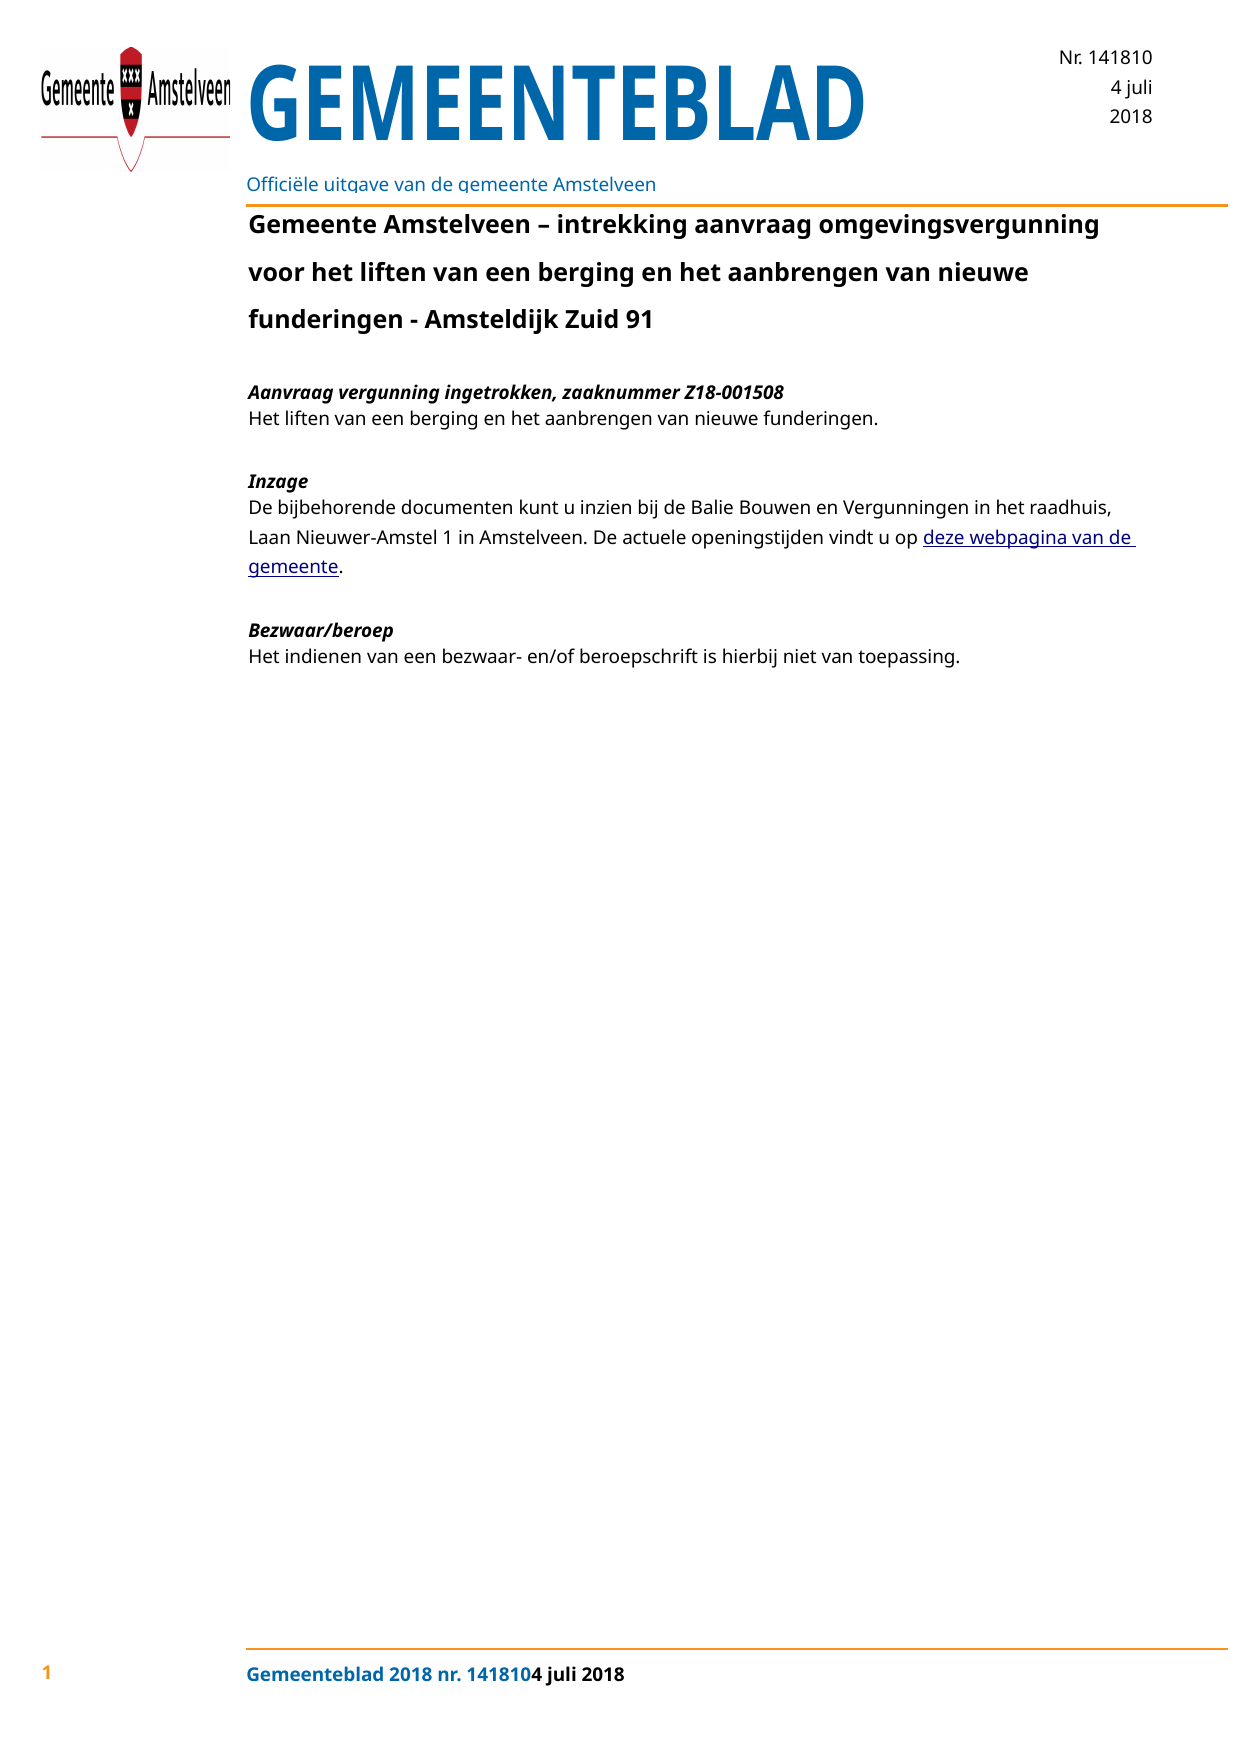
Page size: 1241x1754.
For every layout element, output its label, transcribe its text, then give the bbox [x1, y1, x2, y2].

picture [41, 47, 231, 172]
text Bezwaar/beroep [248, 618, 1152, 643]
text Inzage [248, 469, 1152, 494]
text Het indienen van een bezwaar- en/of beroepschrift is hierbij niet van toepassing. [248, 643, 1152, 669]
text Aanvraag vergunning ingetrokken, zaaknummer Z18-001508 [248, 379, 1152, 405]
text Gemeente Amstelveen – intrekking aanvraag omgevingsvergunning voor het liften van een berging en het aanbrengen van nieuwe funderingen - Amsteldijk Zuid 91 [248, 207, 1152, 336]
text De bijbehorende documenten kunt u inzien bij de Balie Bouwen en Vergunningen in het raadhuis, Laan Nieuwer-Amstel 1 in Amstelveen. De actuele openingstijden vindt u op deze webpagina van de gemeente. [248, 494, 1152, 579]
text Het liften van een berging en het aanbrengen van nieuwe funderingen. [248, 405, 1152, 431]
